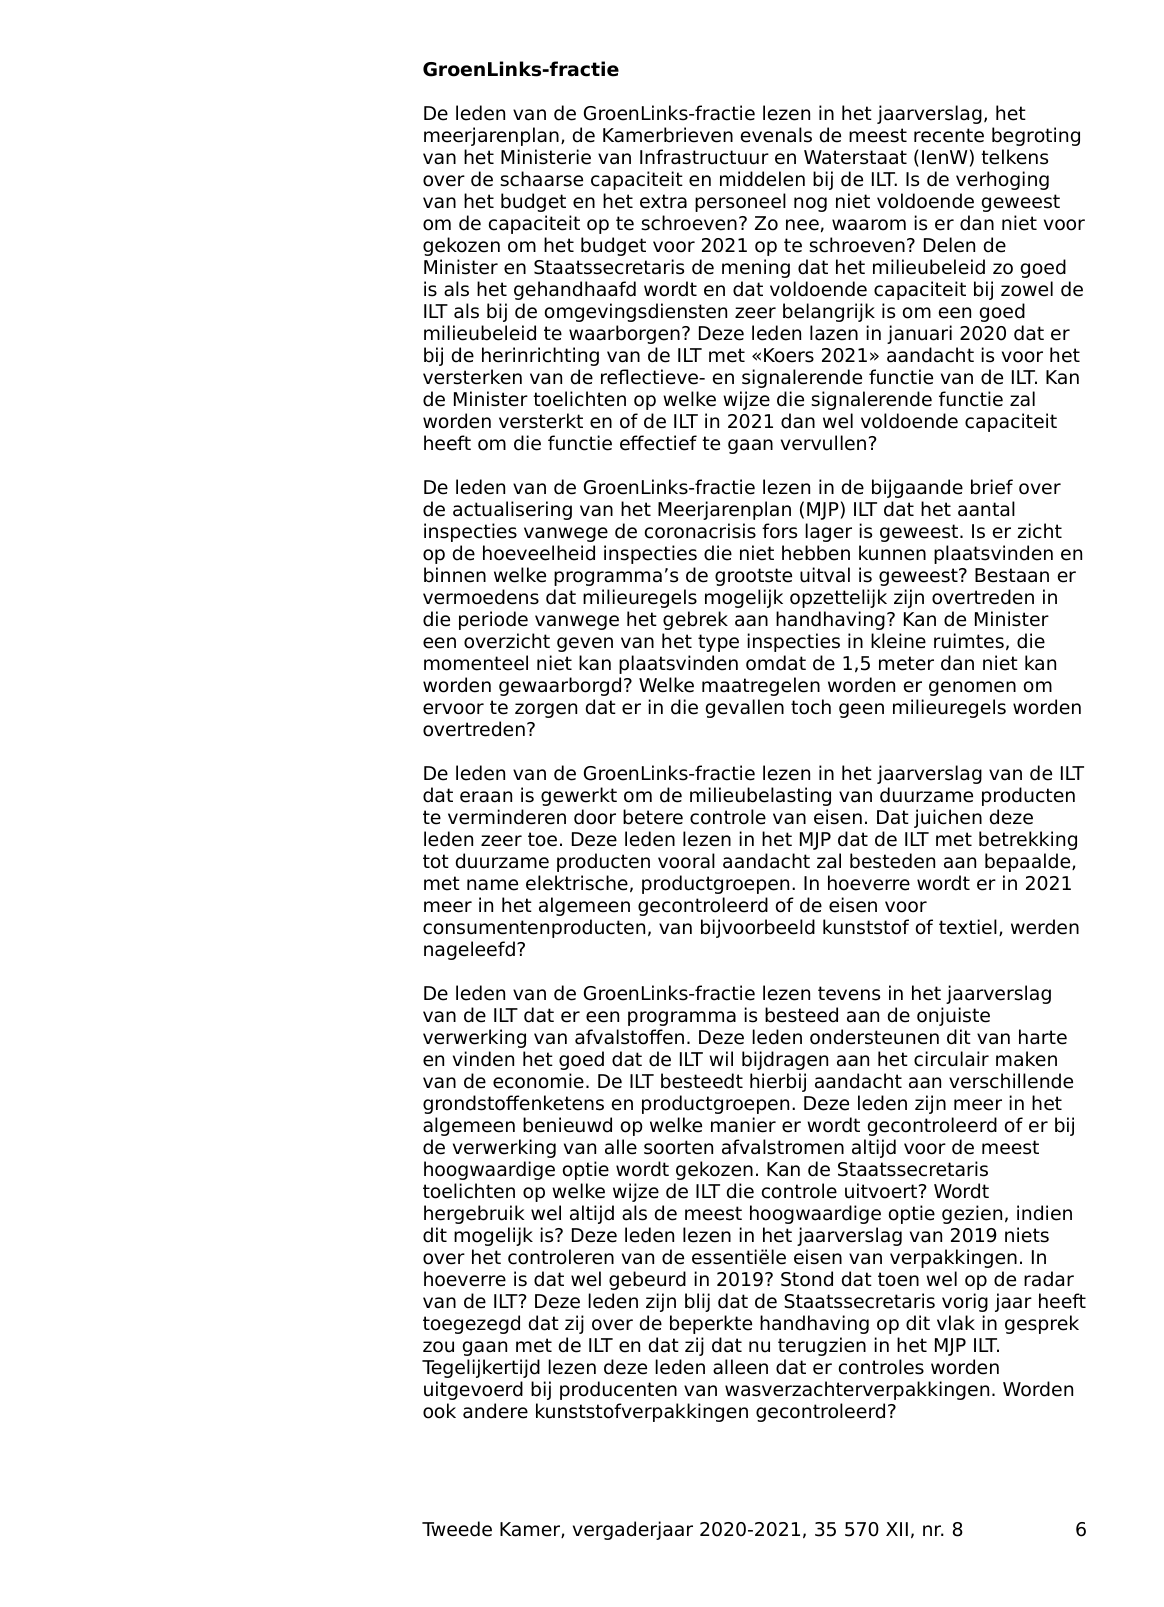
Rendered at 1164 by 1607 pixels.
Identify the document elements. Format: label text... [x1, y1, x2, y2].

text De leden van de GroenLinks-fractie lezen in de bijgaande brief over de actualisering van het Meerjarenplan (MJP) ILT dat het aantal inspecties vanwege de coronacrisis fors lager is geweest. Is er zicht op de hoeveelheid inspecties die niet hebben kunnen plaatsvinden en binnen welke programma’s de grootste uitval is geweest? Bestaan er vermoedens dat milieuregels mogelijk opzettelijk zijn overtreden in die periode vanwege het gebrek aan handhaving? Kan de Minister een overzicht geven van het type inspecties in kleine ruimtes, die momenteel niet kan plaatsvinden omdat de 1,5 meter dan niet kan worden gewaarborgd? Welke maatregelen worden er genomen om ervoor te zorgen dat er in die gevallen toch geen milieuregels worden overtreden? [422, 477, 1087, 741]
text De leden van de GroenLinks-fractie lezen in het jaarverslag, het meerjarenplan, de Kamerbrieven evenals de meest recente begroting van het Ministerie van Infrastructuur en Waterstaat (IenW) telkens over de schaarse capaciteit en middelen bij de ILT. Is de verhoging van het budget en het extra personeel nog niet voldoende geweest om de capaciteit op te schroeven? Zo nee, waarom is er dan niet voor gekozen om het budget voor 2021 op te schroeven? Delen de Minister en Staatssecretaris de mening dat het milieubeleid zo goed is als het gehandhaafd wordt en dat voldoende capaciteit bij zowel de ILT als bij de omgevingsdiensten zeer belangrijk is om een goed milieubeleid te waarborgen? Deze leden lazen in januari 2020 dat er bij de herinrichting van de ILT met «Koers 2021» aandacht is voor het versterken van de reflectieve- en signalerende functie van de ILT. Kan de Minister toelichten op welke wijze die signalerende functie zal worden versterkt en of de ILT in 2021 dan wel voldoende capaciteit heeft om die functie effectief te gaan vervullen? [422, 103, 1087, 455]
text De leden van de GroenLinks-fractie lezen in het jaarverslag van de ILT dat eraan is gewerkt om de milieubelasting van duurzame producten te verminderen door betere controle van eisen. Dat juichen deze leden zeer toe. Deze leden lezen in het MJP dat de ILT met betrekking tot duurzame producten vooral aandacht zal besteden aan bepaalde, met name elektrische, productgroepen. In hoeverre wordt er in 2021 meer in het algemeen gecontroleerd of de eisen voor consumentenproducten, van bijvoorbeeld kunststof of textiel, werden nageleefd? [422, 763, 1087, 961]
text De leden van de GroenLinks-fractie lezen tevens in het jaarverslag van de ILT dat er een programma is besteed aan de onjuiste verwerking van afvalstoffen. Deze leden ondersteunen dit van harte en vinden het goed dat de ILT wil bijdragen aan het circulair maken van de economie. De ILT besteedt hierbij aandacht aan verschillende grondstoffenketens en productgroepen. Deze leden zijn meer in het algemeen benieuwd op welke manier er wordt gecontroleerd of er bij de verwerking van alle soorten afvalstromen altijd voor de meest hoogwaardige optie wordt gekozen. Kan de Staatssecretaris toelichten op welke wijze de ILT die controle uitvoert? Wordt hergebruik wel altijd als de meest hoogwaardige optie gezien, indien dit mogelijk is? Deze leden lezen in het jaarverslag van 2019 niets over het controleren van de essentiële eisen van verpakkingen. In hoeverre is dat wel gebeurd in 2019? Stond dat toen wel op de radar van de ILT? Deze leden zijn blij dat de Staatssecretaris vorig jaar heeft toegezegd dat zij over de beperkte handhaving op dit vlak in gesprek zou gaan met de ILT en dat zij dat nu terugzien in het MJP ILT. Tegelijkertijd lezen deze leden alleen dat er controles worden uitgevoerd bij producenten van wasverzachterverpakkingen. Worden ook andere kunststofverpakkingen gecontroleerd? [422, 983, 1087, 1423]
subtitle GroenLinks-fractie [422, 59, 1087, 81]
